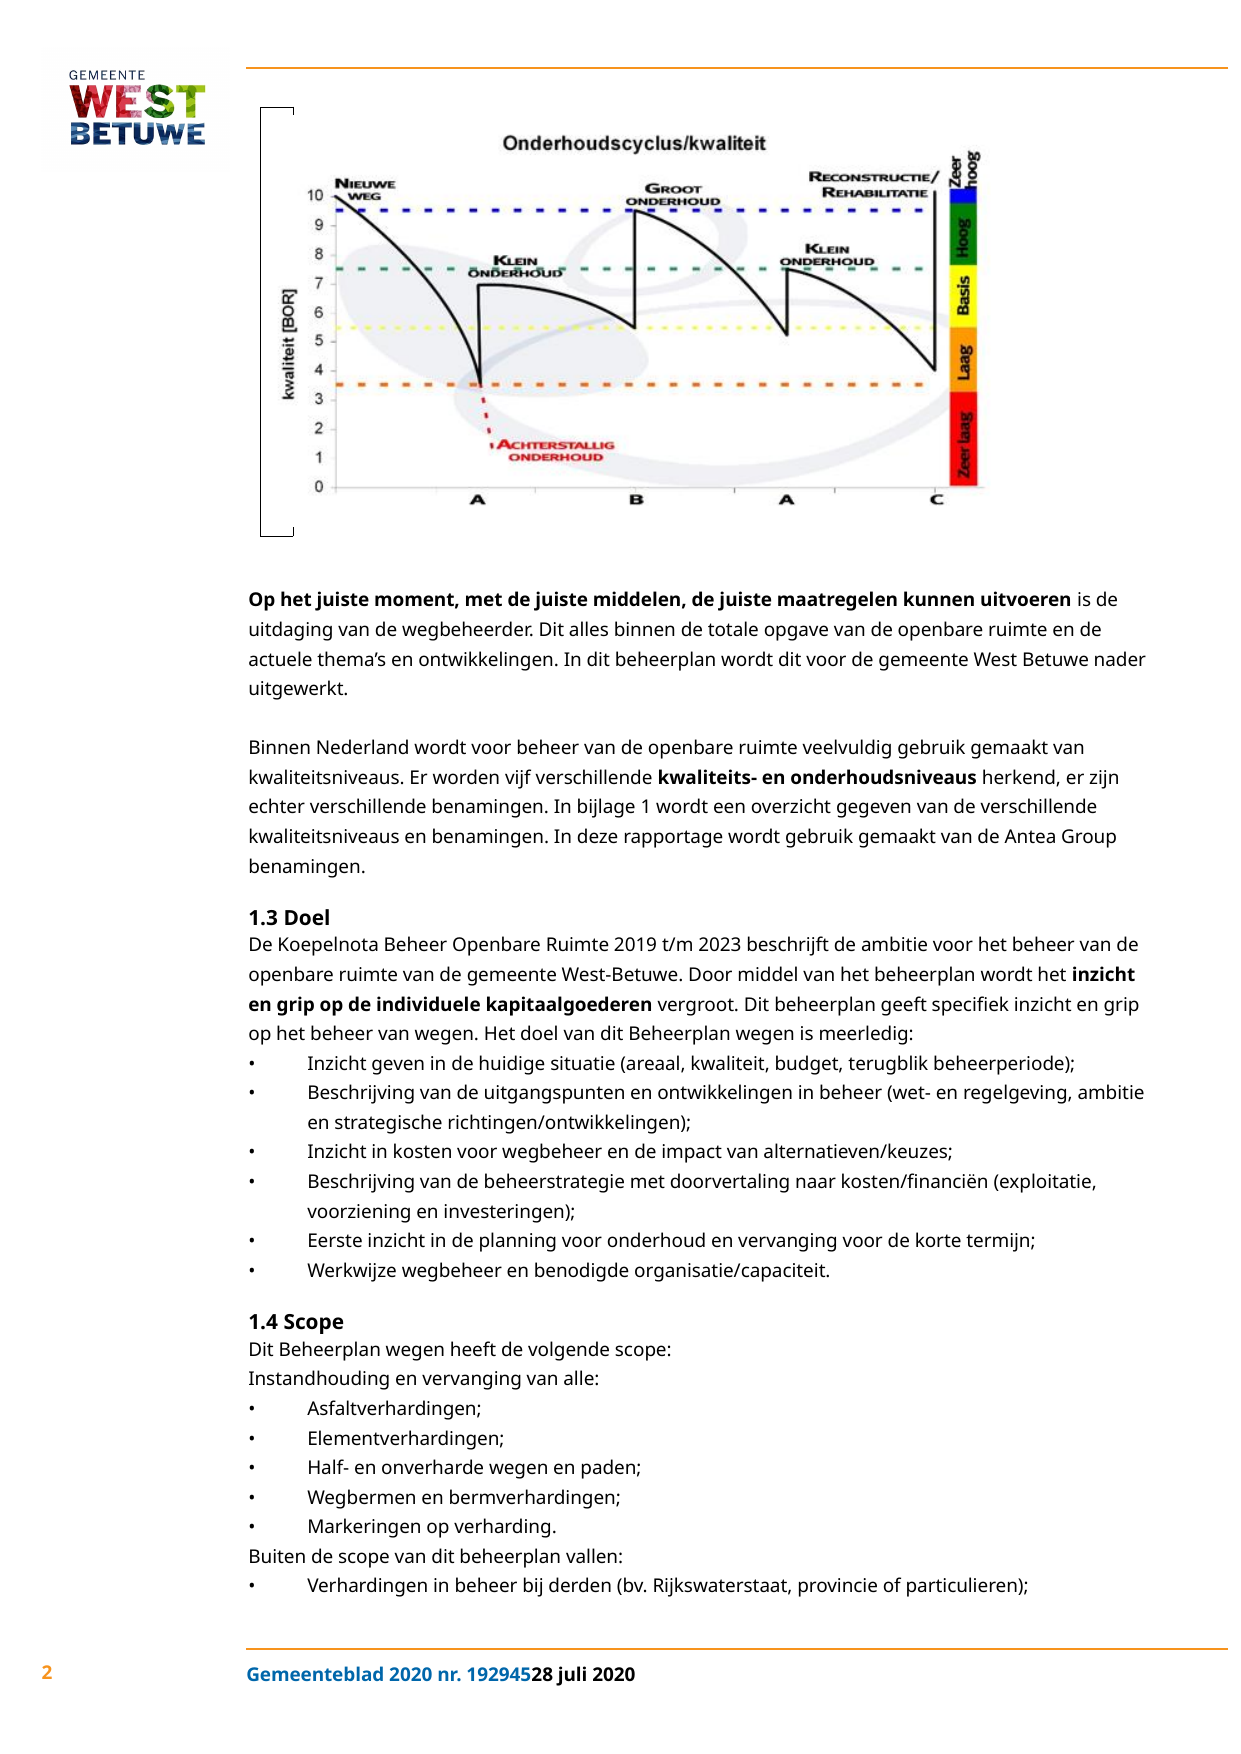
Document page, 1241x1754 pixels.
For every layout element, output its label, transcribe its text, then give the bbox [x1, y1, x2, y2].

list Inzicht geven in de huidige situatie (areaal, kwaliteit, budget, terugblik beheerperiode); [248, 1050, 1152, 1076]
list Werkwijze wegbeheer en benodigde organisatie/capaciteit. [248, 1257, 1152, 1283]
list Markeringen op verharding. [248, 1513, 1152, 1539]
text Buiten de scope van dit beheerplan vallen: [248, 1543, 1152, 1569]
picture [268, 115, 1010, 527]
list Asfaltverhardingen; [248, 1395, 1152, 1421]
list Beschrijving van de uitgangspunten en ontwikkelingen in beheer (wet- en regelgeving, ambitie en strategische richtingen/ontwikkelingen); [248, 1079, 1152, 1135]
list Inzicht in kosten voor wegbeheer en de impact van alternatieven/keuzes; [248, 1139, 1152, 1164]
list Eerste inzicht in de planning voor onderhoud en vervanging voor de korte termijn; [248, 1227, 1152, 1253]
text De Koepelnota Beheer Openbare Ruimte 2019 t/m 2023 beschrijft de ambitie voor het beheer van de openbare ruimte van de gemeente West-Betuwe. Door middel van het beheerplan wordt het inzicht en grip op de individuele kapitaalgoederen vergroot. Dit beheerplan geeft specifiek inzicht en grip op het beheer van wegen. Het doel van dit Beheerplan wegen is meerledig: [248, 932, 1152, 1046]
text 1.3 Doel [248, 903, 1152, 932]
list Half- en onverharde wegen en paden; [248, 1454, 1152, 1480]
list Elementverhardingen; [248, 1425, 1152, 1450]
list Beschrijving van de beheerstrategie met doorvertaling naar kosten/financiën (exploitatie, voorziening en investeringen); [248, 1168, 1152, 1224]
text Binnen Nederland wordt voor beheer van de openbare ruimte veelvuldig gebruik gemaakt van kwaliteitsniveaus. Er worden vijf verschillende kwaliteits- en onderhoudsniveaus herkend, er zijn echter verschillende benamingen. In bijlage 1 wordt een overzicht gegeven van de verschillende kwaliteitsniveaus en benamingen. In deze rapportage wordt gebruik gemaakt van de Antea Group benamingen. [248, 734, 1152, 878]
text Instandhouding en vervanging van alle: [248, 1366, 1152, 1391]
text Dit Beheerplan wegen heeft de volgende scope: [248, 1336, 1152, 1362]
list Wegbermen en bermverhardingen; [248, 1484, 1152, 1509]
picture [41, 47, 231, 172]
text Op het juiste moment, met de juiste middelen, de juiste maatregelen kunnen uitvoeren is de uitdaging van de wegbeheerder. Dit alles binnen de totale opgave van de openbare ruimte en de actuele thema’s en ontwikkelingen. In dit beheerplan wordt dit voor de gemeente West Betuwe nader uitgewerkt. [248, 587, 1152, 701]
text 1.4 Scope [248, 1307, 1152, 1336]
list Verhardingen in beheer bij derden (bv. Rijkswaterstaat, provincie of particulieren); [248, 1573, 1152, 1598]
